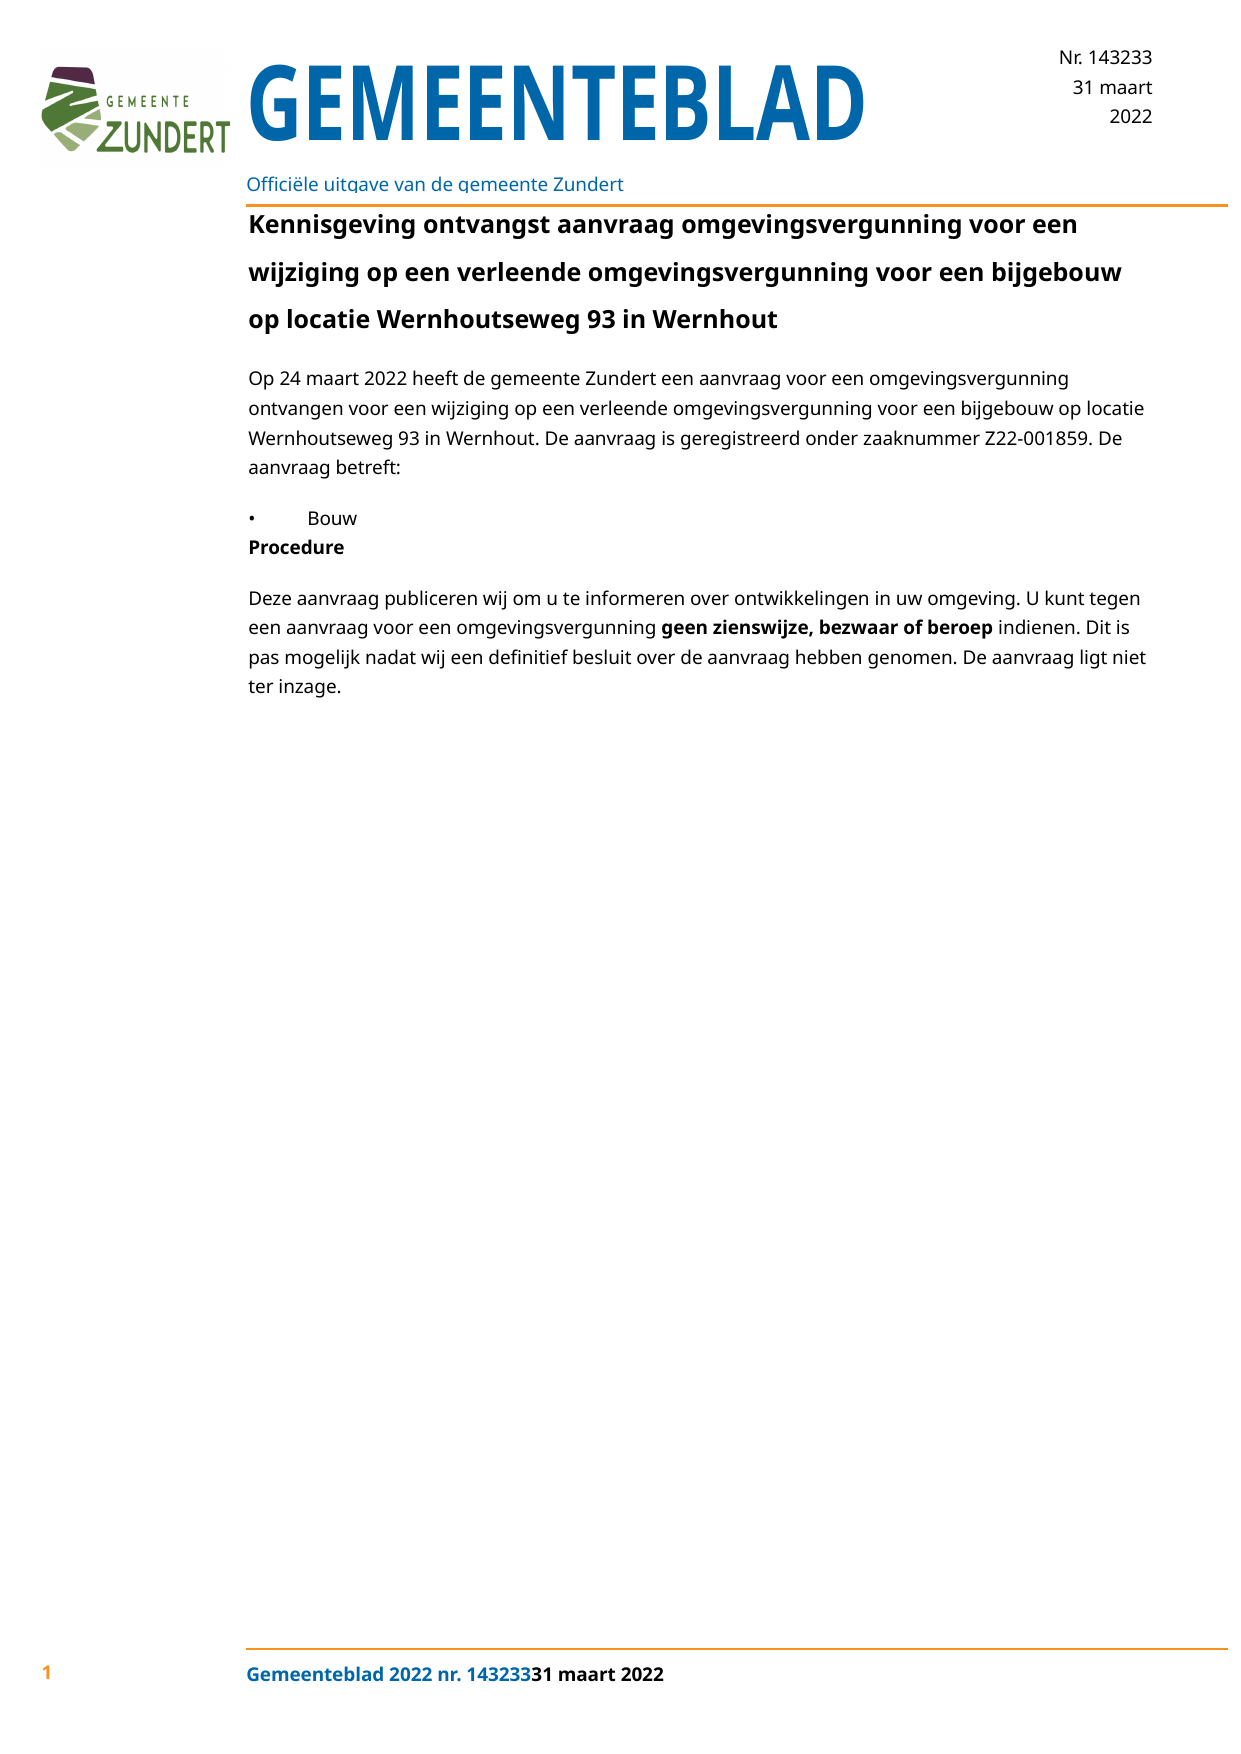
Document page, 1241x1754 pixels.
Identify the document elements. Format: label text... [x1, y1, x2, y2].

text Deze aanvraag publiceren wij om u te informeren over ontwikkelingen in uw omgeving. U kunt tegen een aanvraag voor een omgevingsvergunning geen zienswijze, bezwaar of beroep indienen. Dit is pas mogelijk nadat wij een definitief besluit over de aanvraag hebben genomen. De aanvraag ligt niet ter inzage. [248, 585, 1152, 699]
text Op 24 maart 2022 heeft de gemeente Zundert een aanvraag voor een omgevingsvergunning ontvangen voor een wijziging op een verleende omgevingsvergunning voor een bijgebouw op locatie Wernhoutseweg 93 in Wernhout. De aanvraag is geregistreerd onder zaaknummer Z22-001859. De aanvraag betreft: [248, 366, 1152, 480]
text Kennisgeving ontvangst aanvraag omgevingsvergunning voor een wijziging op een verleende omgevingsvergunning voor een bijgebouw op locatie Wernhoutseweg 93 in Wernhout [248, 207, 1152, 336]
picture [41, 47, 231, 172]
list Bouw [248, 505, 1152, 530]
text Procedure [248, 534, 1152, 560]
